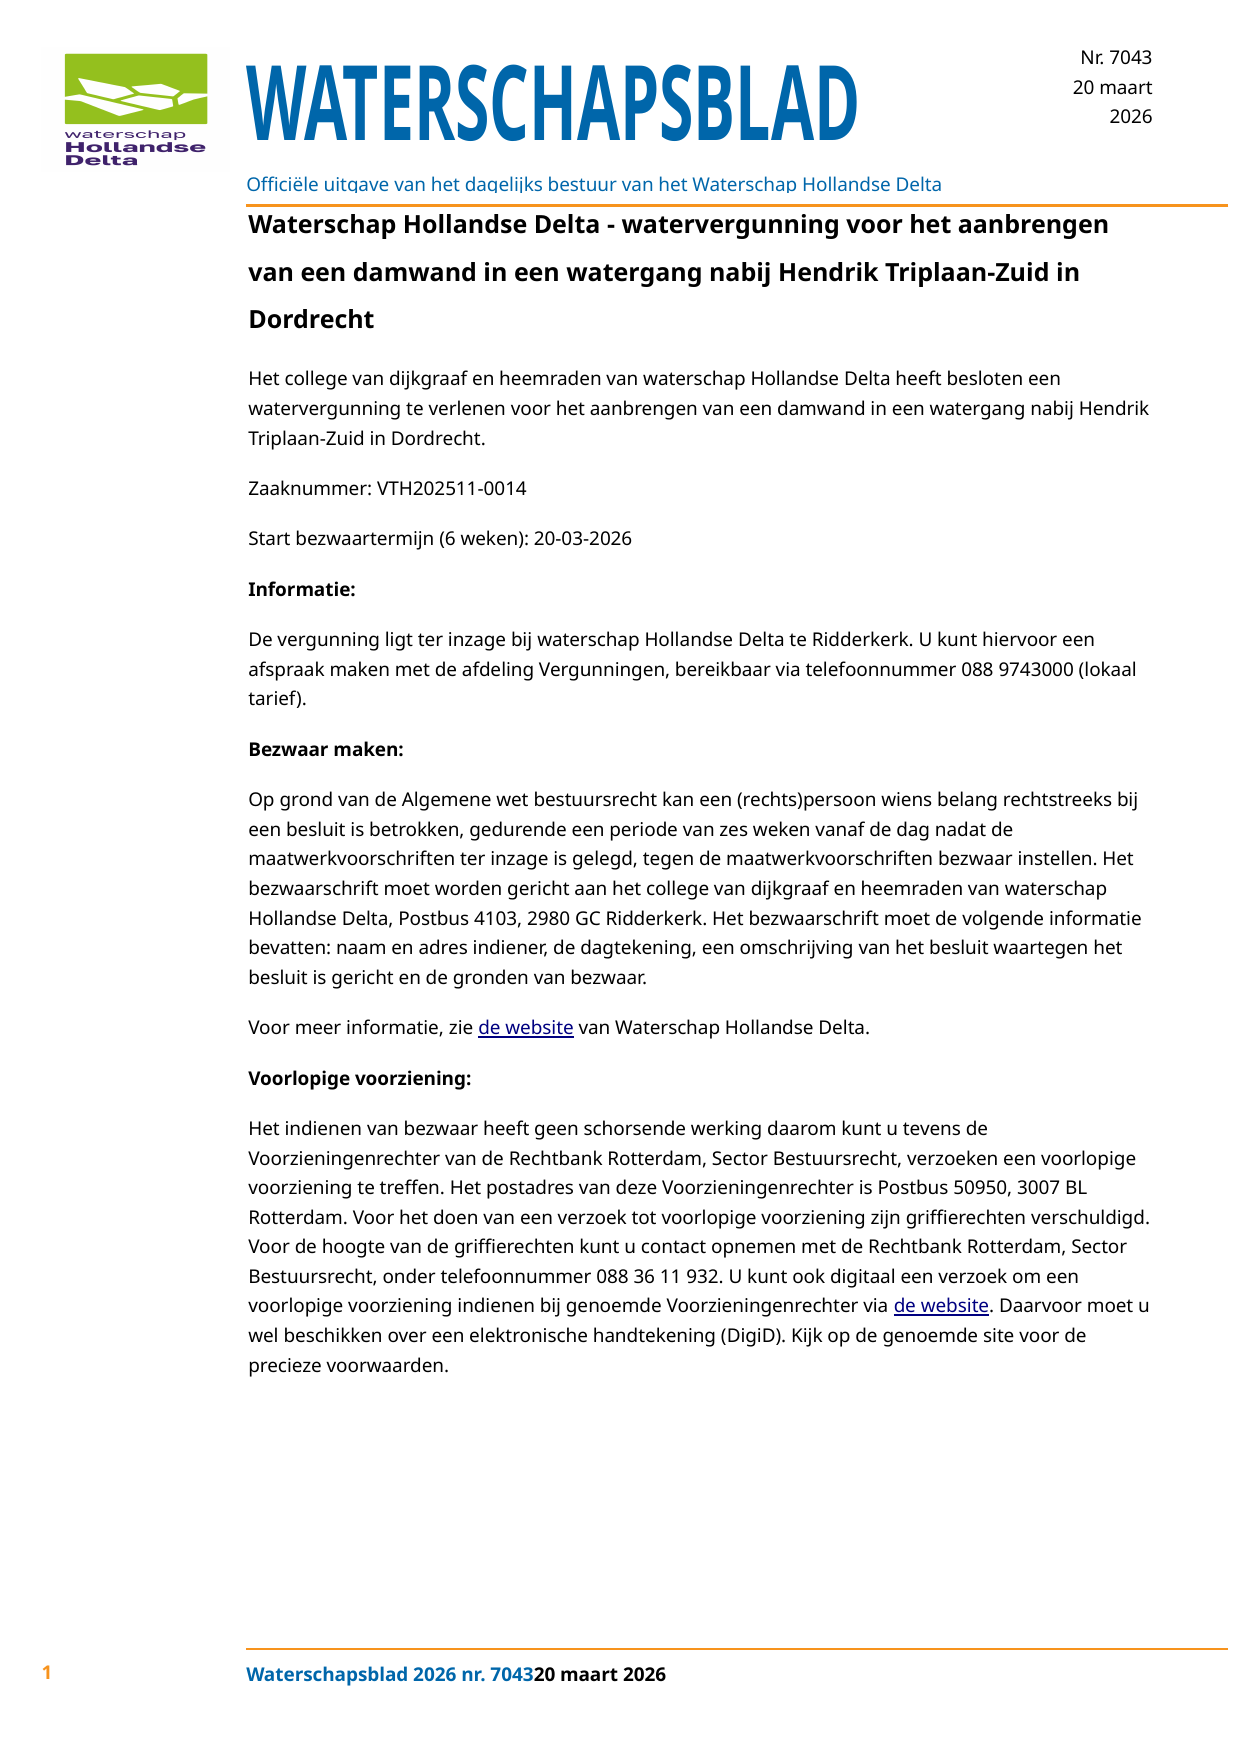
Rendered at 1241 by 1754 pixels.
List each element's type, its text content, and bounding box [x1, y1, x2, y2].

text Start bezwaartermijn (6 weken): 20-03-2026 [248, 526, 1152, 551]
text Informatie: [248, 576, 1152, 602]
picture [41, 47, 231, 172]
text Voorlopige voorziening: [248, 1065, 1152, 1090]
text Waterschap Hollandse Delta - watervergunning voor het aanbrengen van een damwand in een watergang nabij Hendrik Triplaan-Zuid in Dordrecht [248, 207, 1152, 336]
text Bezwaar maken: [248, 736, 1152, 762]
text Op grond van de Algemene wet bestuursrecht kan een (rechts)persoon wiens belang rechtstreeks bij een besluit is betrokken, gedurende een periode van zes weken vanaf de dag nadat de maatwerkvoorschriften ter inzage is gelegd, tegen de maatwerkvoorschriften bezwaar instellen. Het bezwaarschrift moet worden gericht aan het college van dijkgraaf en heemraden van waterschap Hollandse Delta, Postbus 4103, 2980 GC Ridderkerk. Het bezwaarschrift moet de volgende informatie bevatten: naam en adres indiener, de dagtekening, een omschrijving van het besluit waartegen het besluit is gericht en de gronden van bezwaar. [248, 786, 1152, 989]
text Het college van dijkgraaf en heemraden van waterschap Hollandse Delta heeft besloten een watervergunning te verlenen voor het aanbrengen van een damwand in een watergang nabij Hendrik Triplaan-Zuid in Dordrecht. [248, 366, 1152, 450]
text Zaaknummer: VTH202511-0014 [248, 475, 1152, 501]
text De vergunning ligt ter inzage bij waterschap Hollandse Delta te Ridderkerk. U kunt hiervoor een afspraak maken met de afdeling Vergunningen, bereikbaar via telefoonnummer 088 9743000 (lokaal tarief). [248, 626, 1152, 711]
text Voor meer informatie, zie de website van Waterschap Hollandse Delta. [248, 1014, 1152, 1040]
text Het indienen van bezwaar heeft geen schorsende werking daarom kunt u tevens de Voorzieningenrechter van de Rechtbank Rotterdam, Sector Bestuursrecht, verzoeken een voorlopige voorziening te treffen. Het postadres van deze Voorzieningenrechter is Postbus 50950, 3007 BL Rotterdam. Voor het doen van een verzoek tot voorlopige voorziening zijn griffierechten verschuldigd. Voor de hoogte van de griffierechten kunt u contact opnemen met de Rechtbank Rotterdam, Sector Bestuursrecht, onder telefoonnummer 088 36 11 932. U kunt ook digitaal een verzoek om een voorlopige voorziening indienen bij genoemde Voorzieningenrechter via de website. Daarvoor moet u wel beschikken over een elektronische handtekening (DigiD). Kijk op de genoemde site voor de precieze voorwaarden. [248, 1115, 1152, 1377]
